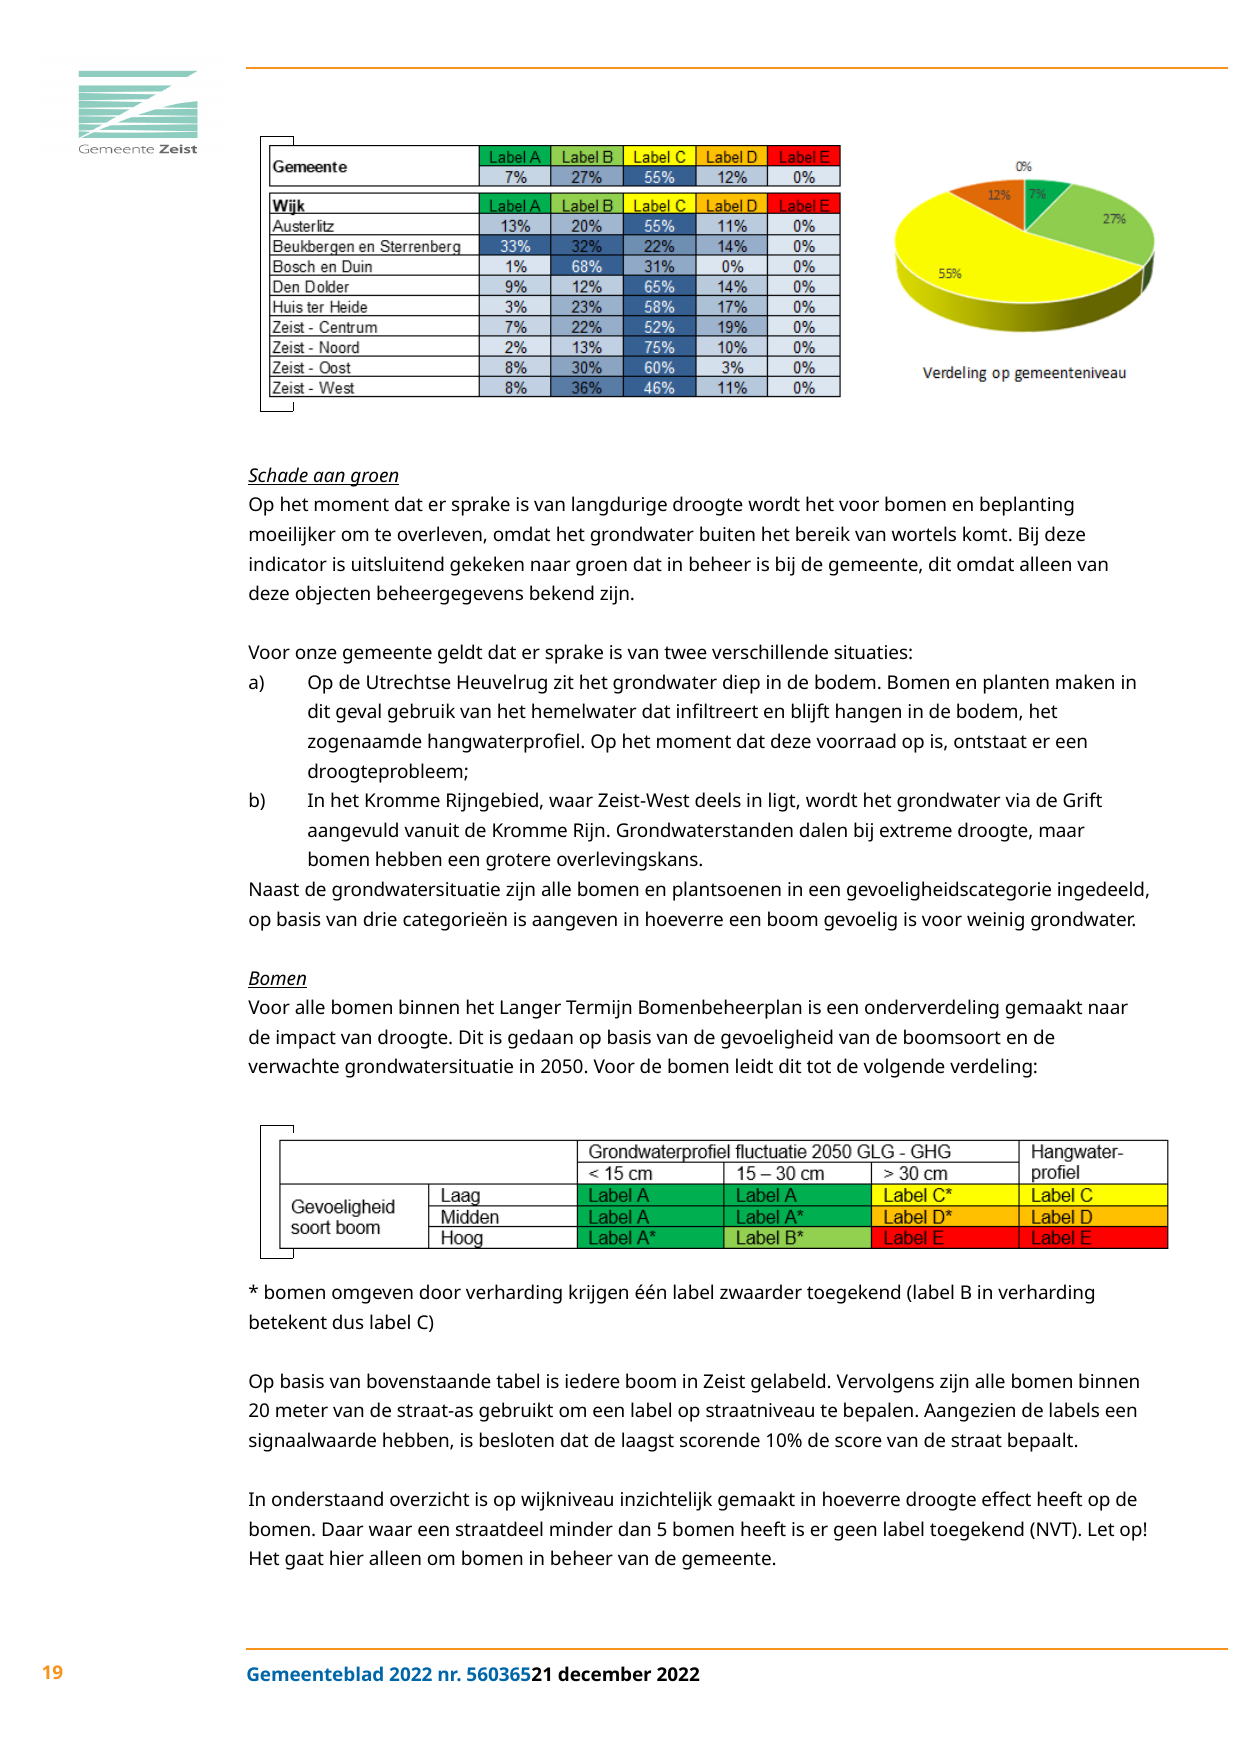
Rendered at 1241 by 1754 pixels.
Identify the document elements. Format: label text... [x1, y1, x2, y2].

picture [41, 47, 231, 172]
list In het Kromme Rijngebied, waar Zeist-West deels in ligt, wordt het grondwater via de Grift aangevuld vanuit de Kromme Rijn. Grondwaterstanden dalen bij extreme droogte, maar bomen hebben een grotere overlevingskans. [248, 787, 1152, 872]
text Naast de grondwatersituatie zijn alle bomen en plantsoenen in een gevoeligheidscategorie ingedeeld, op basis van drie categorieën is aangeven in hoeverre een boom gevoelig is voor weinig grondwater. [248, 876, 1152, 931]
text Voor onze gemeente geldt dat er sprake is van twee verschillende situaties: [248, 639, 1152, 665]
picture [268, 1133, 1173, 1249]
text * bomen omgeven door verharding krijgen één label zwaarder toegekend (label B in verharding betekent dus label C) [248, 1279, 1152, 1334]
text Op basis van bovenstaande tabel is iedere boom in Zeist gelabeld. Vervolgens zijn alle bomen binnen 20 meter van de straat-as gebruikt om een label op straatniveau te bepalen. Aangezien de labels een signaalwaarde hebben, is besloten dat de laagst scorende 10% de score van de straat bepaalt. [248, 1368, 1152, 1453]
picture [268, 145, 1173, 402]
text Bomen [248, 965, 1152, 991]
text Voor alle bomen binnen het Langer Termijn Bomenbeheerplan is een onderverdeling gemaakt naar de impact van droogte. Dit is gedaan op basis van de gevoeligheid van de boomsoort en de verwachte grondwatersituatie in 2050. Voor de bomen leidt dit tot de volgende verdeling: [248, 994, 1152, 1079]
text In onderstaand overzicht is op wijkniveau inzichtelijk gemaakt in hoeverre droogte effect heeft op de bomen. Daar waar een straatdeel minder dan 5 bomen heeft is er geen label toegekend (NVT). Let op! Het gaat hier alleen om bomen in beheer van de gemeente. [248, 1486, 1152, 1571]
text Op het moment dat er sprake is van langdurige droogte wordt het voor bomen en beplanting moeilijker om te overleven, omdat het grondwater buiten het bereik van wortels komt. Bij deze indicator is uitsluitend gekeken naar groen dat in beheer is bij de gemeente, dit omdat alleen van deze objecten beheergegevens bekend zijn. [248, 492, 1152, 606]
list Op de Utrechtse Heuvelrug zit het grondwater diep in de bodem. Bomen en planten maken in dit geval gebruik van het hemelwater dat infiltreert en blijft hangen in de bodem, het zogenaamde hangwaterprofiel. Op het moment dat deze voorraad op is, ontstaat er een droogteprobleem; [248, 669, 1152, 783]
text Schade aan groen [248, 462, 1152, 488]
